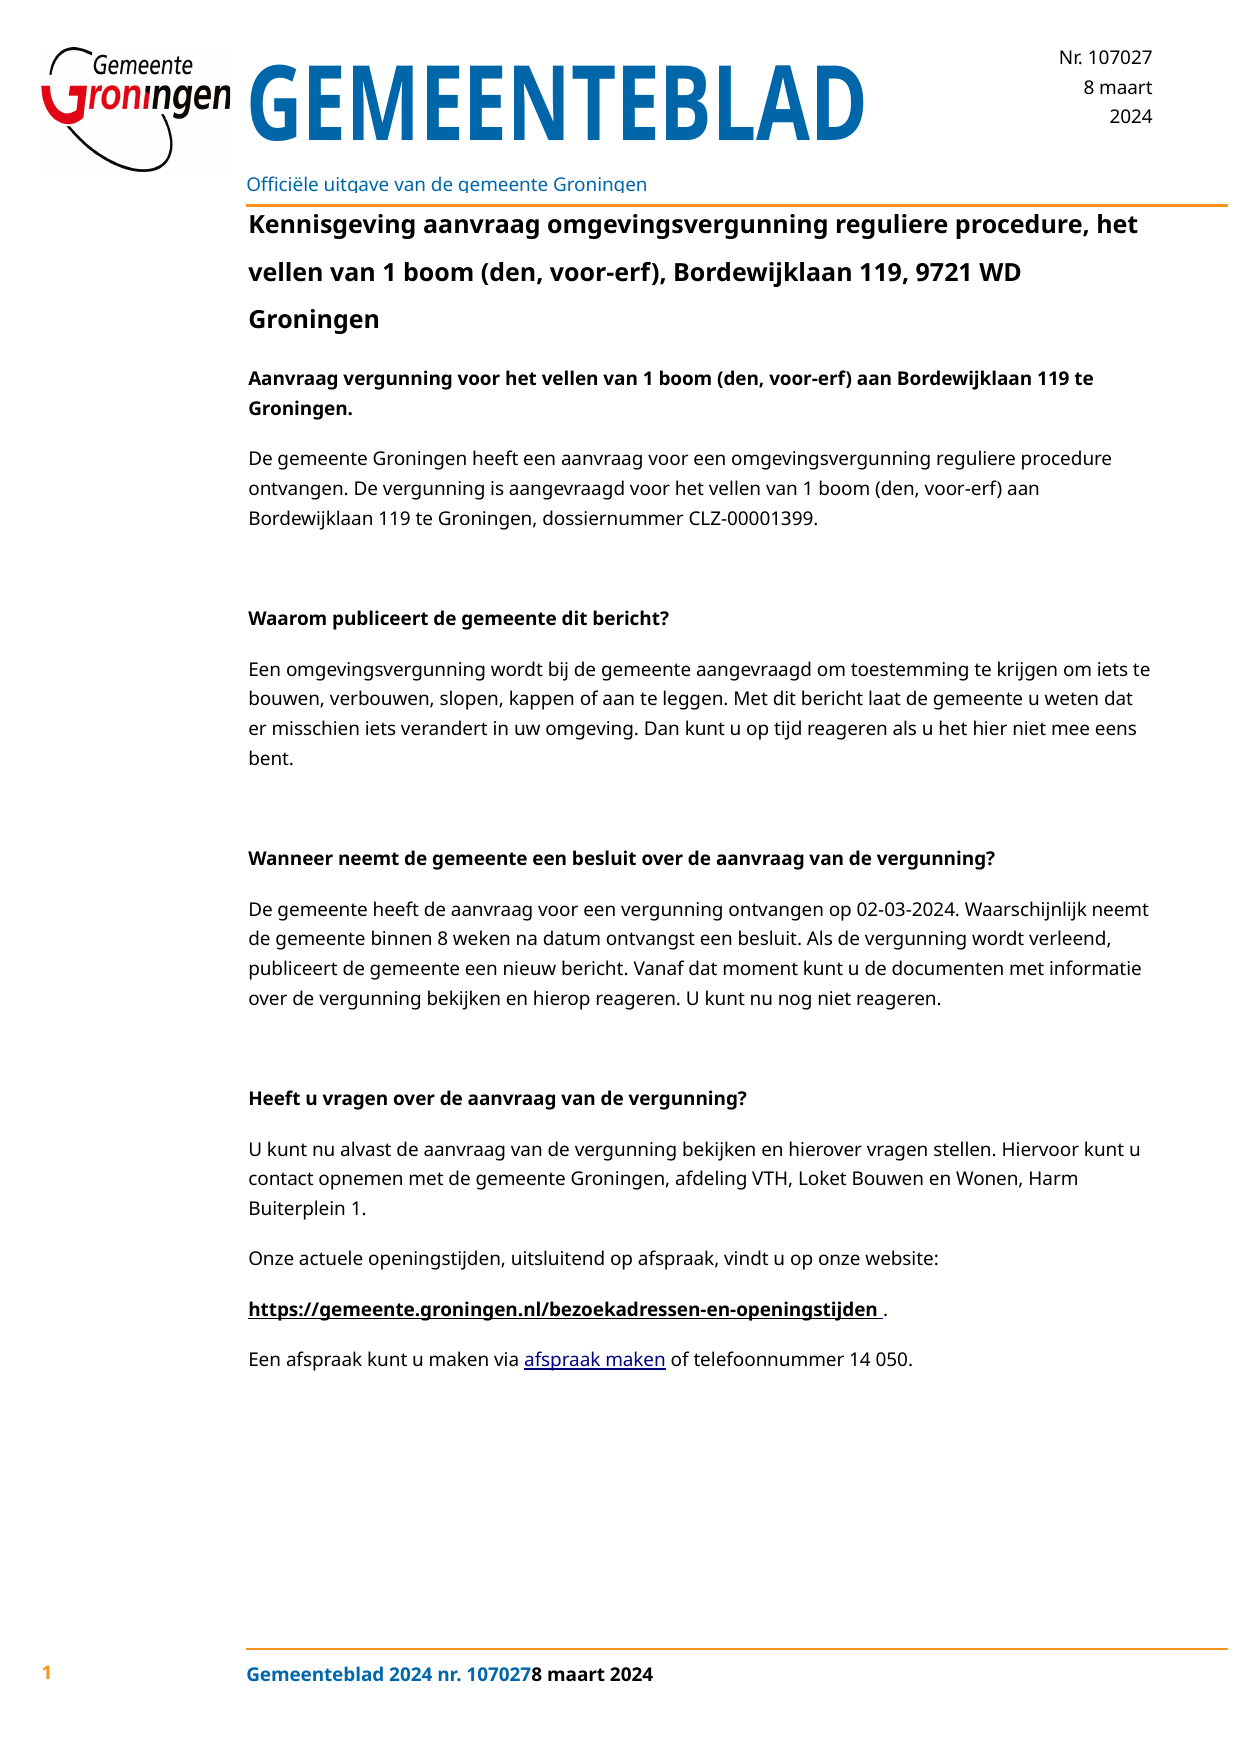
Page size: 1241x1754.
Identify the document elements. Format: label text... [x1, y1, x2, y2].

text Onze actuele openingstijden, uitsluitend op afspraak, vindt u op onze website: [248, 1246, 1152, 1271]
text Aanvraag vergunning voor het vellen van 1 boom (den, voor-erf) aan Bordewijklaan 119 te Groningen. [248, 366, 1152, 421]
text Een omgevingsvergunning wordt bij de gemeente aangevraagd om toestemming te krijgen om iets te bouwen, verbouwen, slopen, kappen of aan te leggen. Met dit bericht laat de gemeente u weten dat er misschien iets verandert in uw omgeving. Dan kunt u op tijd reageren als u het hier niet mee eens bent. [248, 656, 1152, 770]
text U kunt nu alvast de aanvraag van de vergunning bekijken en hierover vragen stellen. Hiervoor kunt u contact opnemen met de gemeente Groningen, afdeling VTH, Loket Bouwen en Wonen, Harm Buiterplein 1. [248, 1136, 1152, 1221]
text Heeft u vragen over de aanvraag van de vergunning? [248, 1086, 1152, 1111]
text De gemeente heeft de aanvraag voor een vergunning ontvangen op 02-03-2024. Waarschijnlijk neemt de gemeente binnen 8 weken na datum ontvangst een besluit. Als de vergunning wordt verleend, publiceert de gemeente een nieuw bericht. Vanaf dat moment kunt u de documenten met informatie over de vergunning bekijken en hierop reageren. U kunt nu nog niet reageren. [248, 896, 1152, 1010]
text Kennisgeving aanvraag omgevingsvergunning reguliere procedure, het vellen van 1 boom (den, voor-erf), Bordewijklaan 119, 9721 WD Groningen [248, 207, 1152, 336]
picture [41, 47, 231, 172]
text Waarom publiceert de gemeente dit bericht? [248, 606, 1152, 631]
text Wanneer neemt de gemeente een besluit over de aanvraag van de vergunning? [248, 846, 1152, 871]
text https://gemeente.groningen.nl/bezoekadressen-en-openingstijden . [248, 1296, 1152, 1322]
text De gemeente Groningen heeft een aanvraag voor een omgevingsvergunning reguliere procedure ontvangen. De vergunning is aangevraagd voor het vellen van 1 boom (den, voor-erf) aan Bordewijklaan 119 te Groningen, dossiernummer CLZ-00001399. [248, 446, 1152, 530]
text Een afspraak kunt u maken via afspraak maken of telefoonnummer 14 050. [248, 1346, 1152, 1372]
